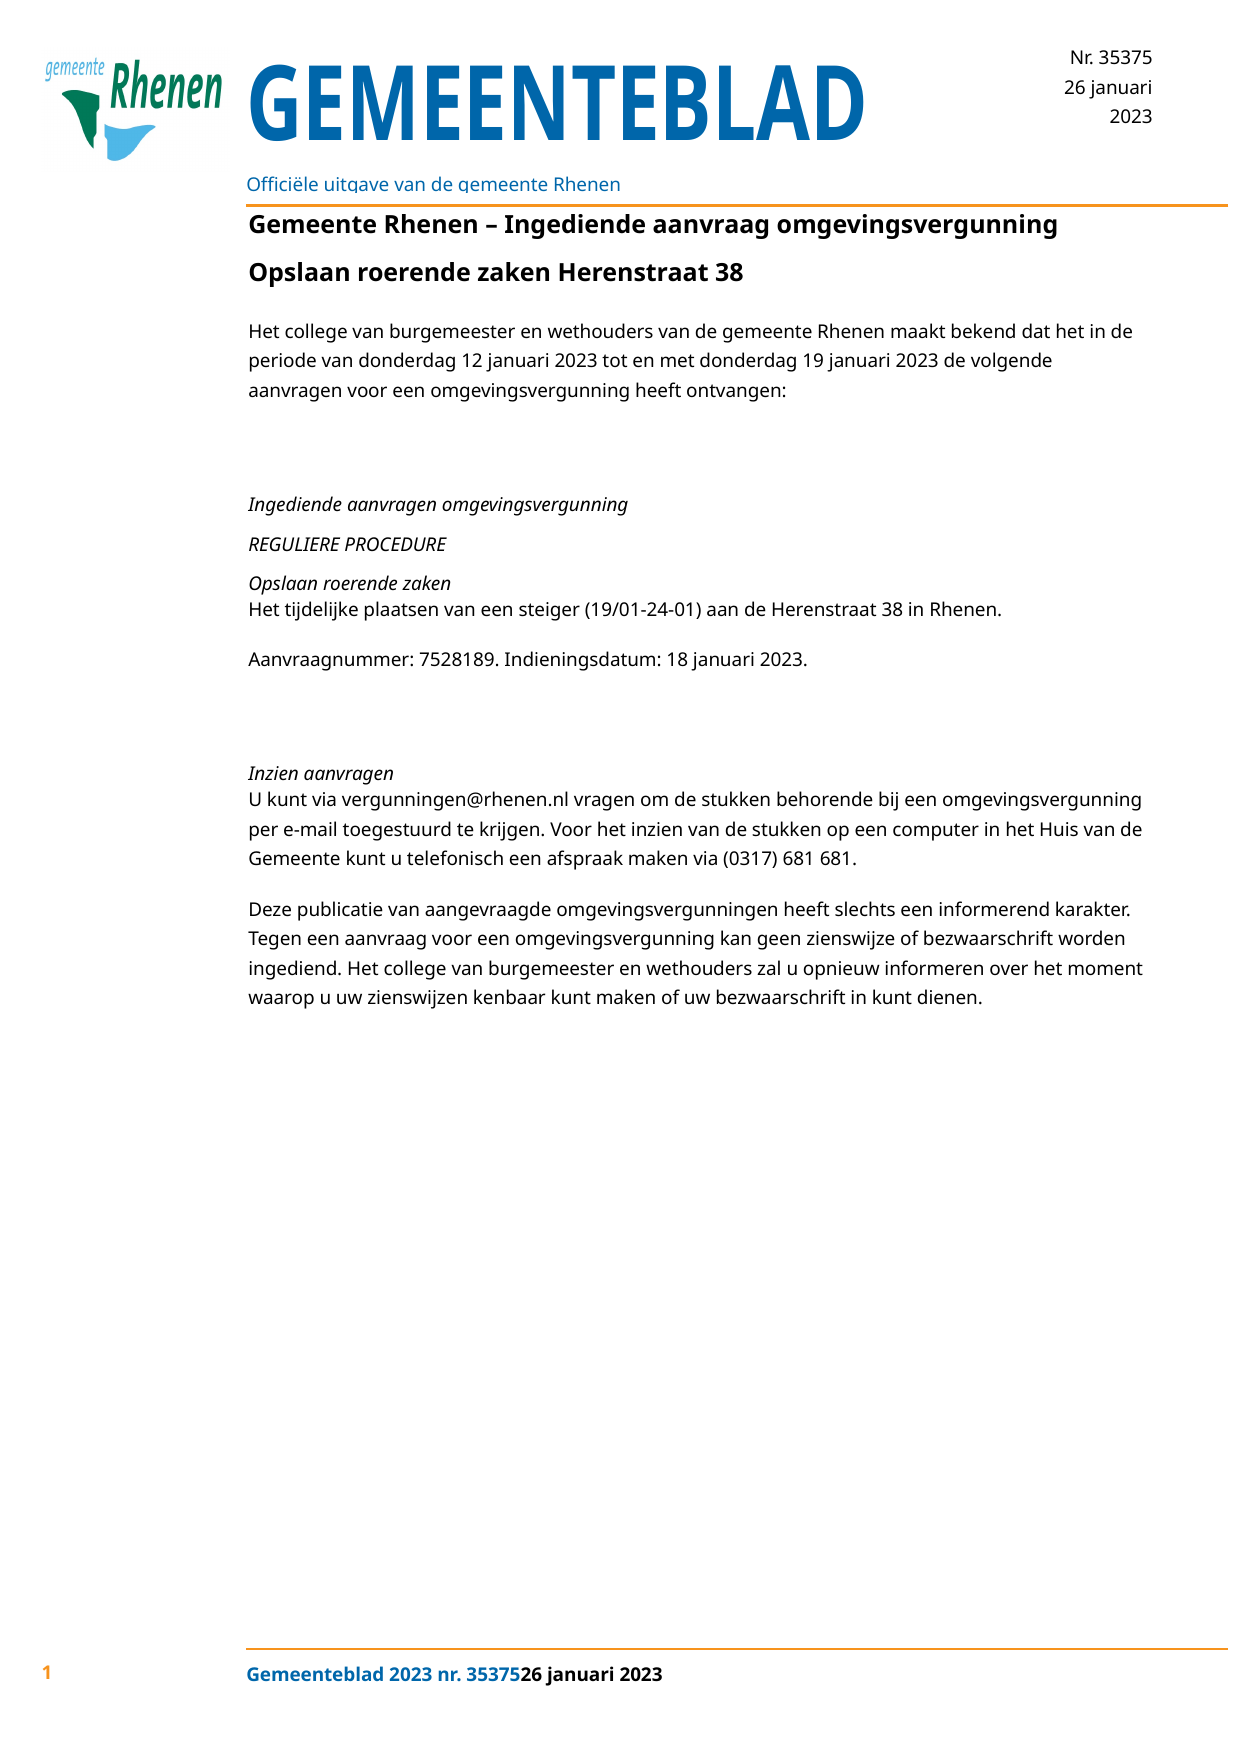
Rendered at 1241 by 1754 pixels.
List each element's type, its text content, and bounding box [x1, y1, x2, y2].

picture [41, 47, 231, 172]
text Het college van burgemeester en wethouders van de gemeente Rhenen maakt bekend dat het in de periode van donderdag 12 januari 2023 tot en met donderdag 19 januari 2023 de volgende aanvragen voor een omgevingsvergunning heeft ontvangen: [248, 318, 1152, 403]
text Gemeente Rhenen – Ingediende aanvraag omgevingsvergunning Opslaan roerende zaken Herenstraat 38 [248, 207, 1152, 288]
text Deze publicatie van aangevraagde omgevingsvergunningen heeft slechts een informerend karakter. Tegen een aanvraag voor een omgevingsvergunning kan geen zienswijze of bezwaarschrift worden ingediend. Het college van burgemeester en wethouders zal u opnieuw informeren over het moment waarop u uw zienswijzen kenbaar kunt maken of uw bezwaarschrift in kunt dienen. [248, 896, 1152, 1010]
text Opslaan roerende zaken [248, 570, 1152, 596]
text Aanvraagnummer: 7528189. Indieningsdatum: 18 januari 2023. [248, 646, 1152, 672]
text Het tijdelijke plaatsen van een steiger (19/01-24-01) aan de Herenstraat 38 in Rhenen. [248, 596, 1152, 621]
text U kunt via vergunningen@rhenen.nl vragen om de stukken behorende bij een omgevingsvergunning per e-mail toegestuurd te krijgen. Voor het inzien van de stukken op een computer in het Huis van de Gemeente kunt u telefonisch een afspraak maken via (0317) 681 681. [248, 786, 1152, 871]
text Ingediende aanvragen omgevingsvergunning [248, 491, 1152, 517]
text REGULIERE PROCEDURE [248, 531, 1152, 556]
text Inzien aanvragen [248, 761, 1152, 786]
